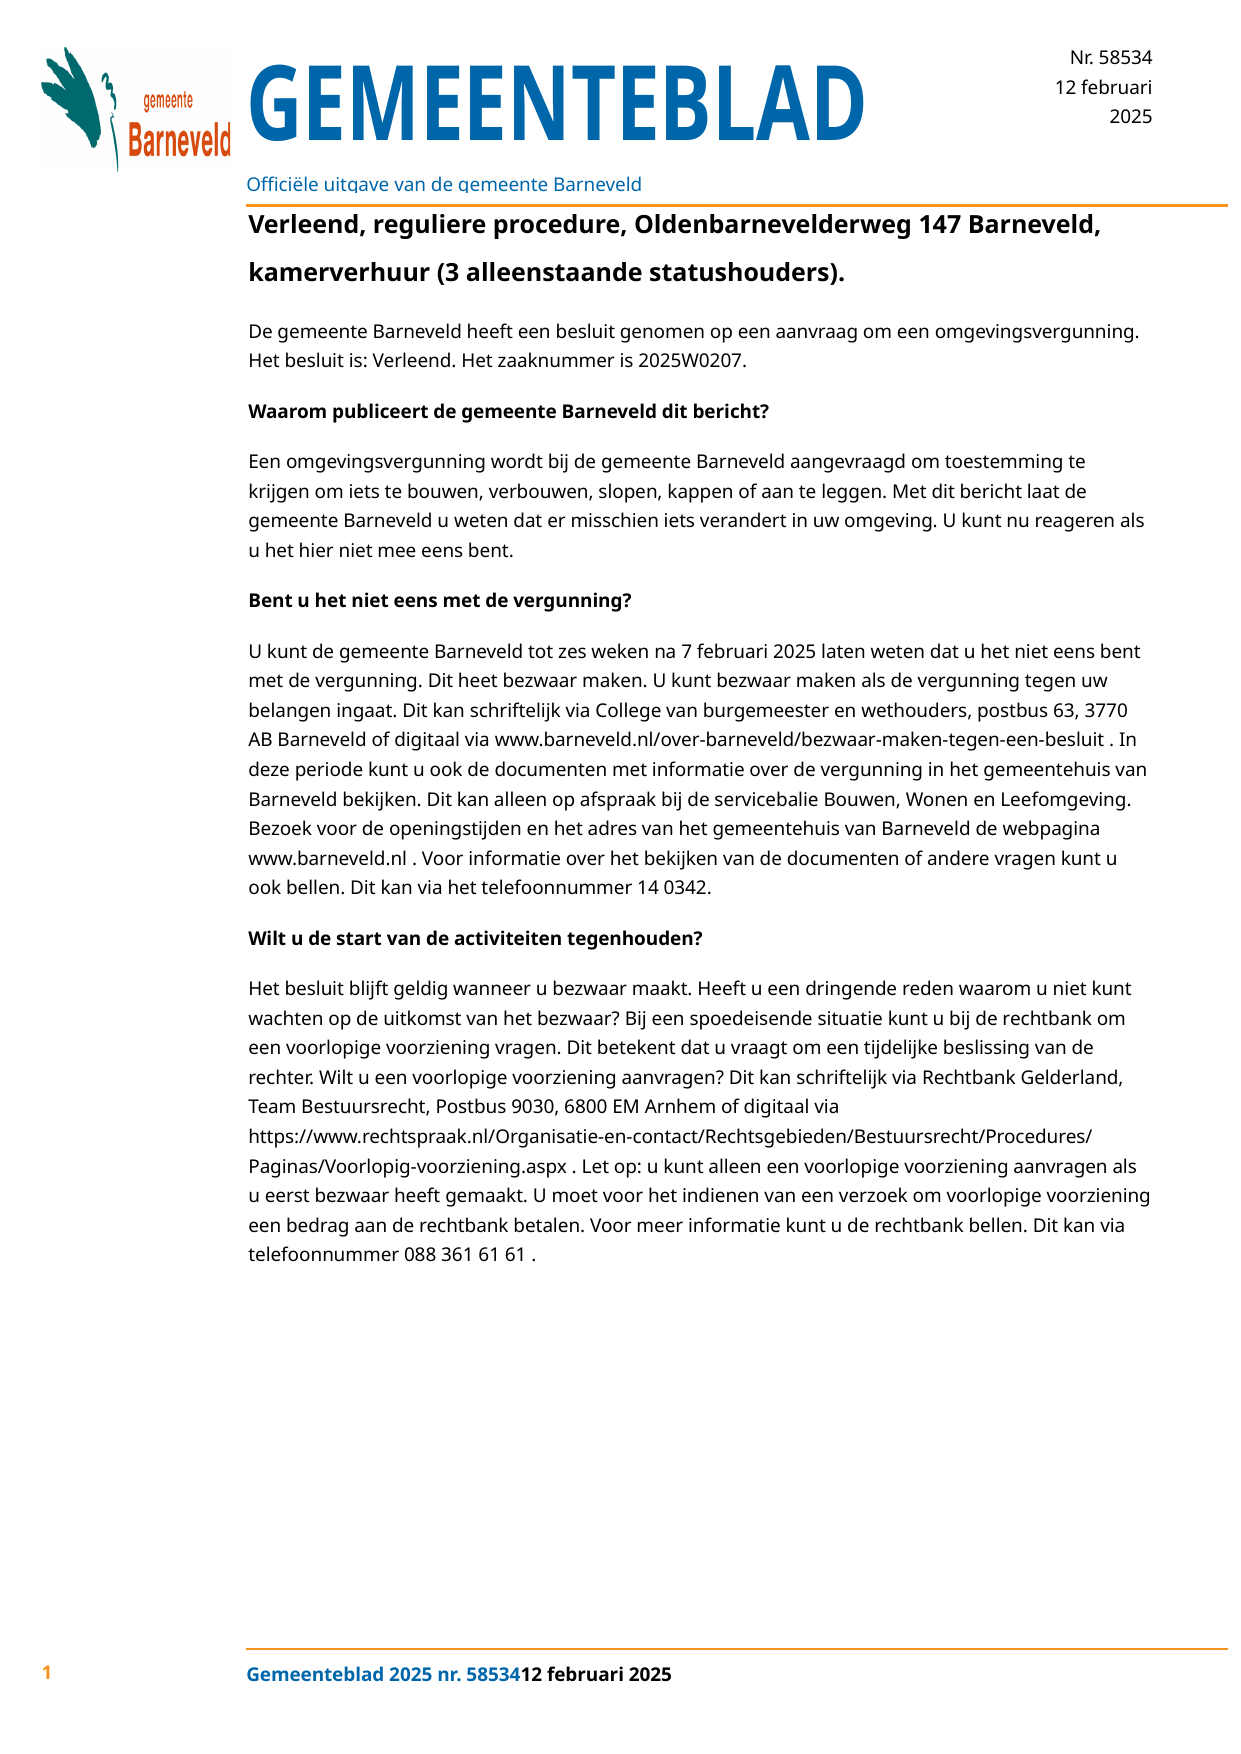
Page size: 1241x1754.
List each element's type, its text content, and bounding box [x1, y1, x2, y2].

text Wilt u de start van de activiteiten tegenhouden? [248, 925, 1152, 951]
text De gemeente Barneveld heeft een besluit genomen op een aanvraag om een omgevingsvergunning. Het besluit is: Verleend. Het zaaknummer is 2025W0207. [248, 318, 1152, 373]
text Verleend, reguliere procedure, Oldenbarnevelderweg 147 Barneveld, kamerverhuur (3 alleenstaande statushouders). [248, 207, 1152, 288]
text U kunt de gemeente Barneveld tot zes weken na 7 februari 2025 laten weten dat u het niet eens bent met de vergunning. Dit heet bezwaar maken. U kunt bezwaar maken als de vergunning tegen uw belangen ingaat. Dit kan schriftelijk via College van burgemeester en wethouders, postbus 63, 3770 AB Barneveld of digitaal via www.barneveld.nl/over-barneveld/bezwaar-maken-tegen-een-besluit . In deze periode kunt u ook de documenten met informatie over de vergunning in het gemeentehuis van Barneveld bekijken. Dit kan alleen op afspraak bij de servicebalie Bouwen, Wonen en Leefomgeving. Bezoek voor de openingstijden en het adres van het gemeentehuis van Barneveld de webpagina www.barneveld.nl . Voor informatie over het bekijken van de documenten of andere vragen kunt u ook bellen. Dit kan via het telefoonnummer 14 0342. [248, 638, 1152, 900]
text Bent u het niet eens met de vergunning? [248, 587, 1152, 613]
text Het besluit blijft geldig wanneer u bezwaar maakt. Heeft u een dringende reden waarom u niet kunt wachten op de uitkomst van het bezwaar? Bij een spoedeisende situatie kunt u bij de rechtbank om een voorlopige voorziening vragen. Dit betekent dat u vraagt om een tijdelijke beslissing van de rechter. Wilt u een voorlopige voorziening aanvragen? Dit kan schriftelijk via Rechtbank Gelderland, Team Bestuursrecht, Postbus 9030, 6800 EM Arnhem of digitaal via https://www.rechtspraak.nl/Organisatie-en-contact/Rechtsgebieden/Bestuursrecht/Procedures/Paginas/Voorlopig-voorziening.aspx . Let op: u kunt alleen een voorlopige voorziening aanvragen als u eerst bezwaar heeft gemaakt. U moet voor het indienen van een verzoek om voorlopige voorziening een bedrag aan de rechtbank betalen. Voor meer informatie kunt u de rechtbank bellen. Dit kan via telefoonnummer 088 361 61 61 . [248, 975, 1152, 1267]
text Een omgevingsvergunning wordt bij de gemeente Barneveld aangevraagd om toestemming te krijgen om iets te bouwen, verbouwen, slopen, kappen of aan te leggen. Met dit bericht laat de gemeente Barneveld u weten dat er misschien iets verandert in uw omgeving. U kunt nu reageren als u het hier niet mee eens bent. [248, 448, 1152, 563]
text Waarom publiceert de gemeente Barneveld dit bericht? [248, 398, 1152, 424]
picture [41, 47, 231, 172]
